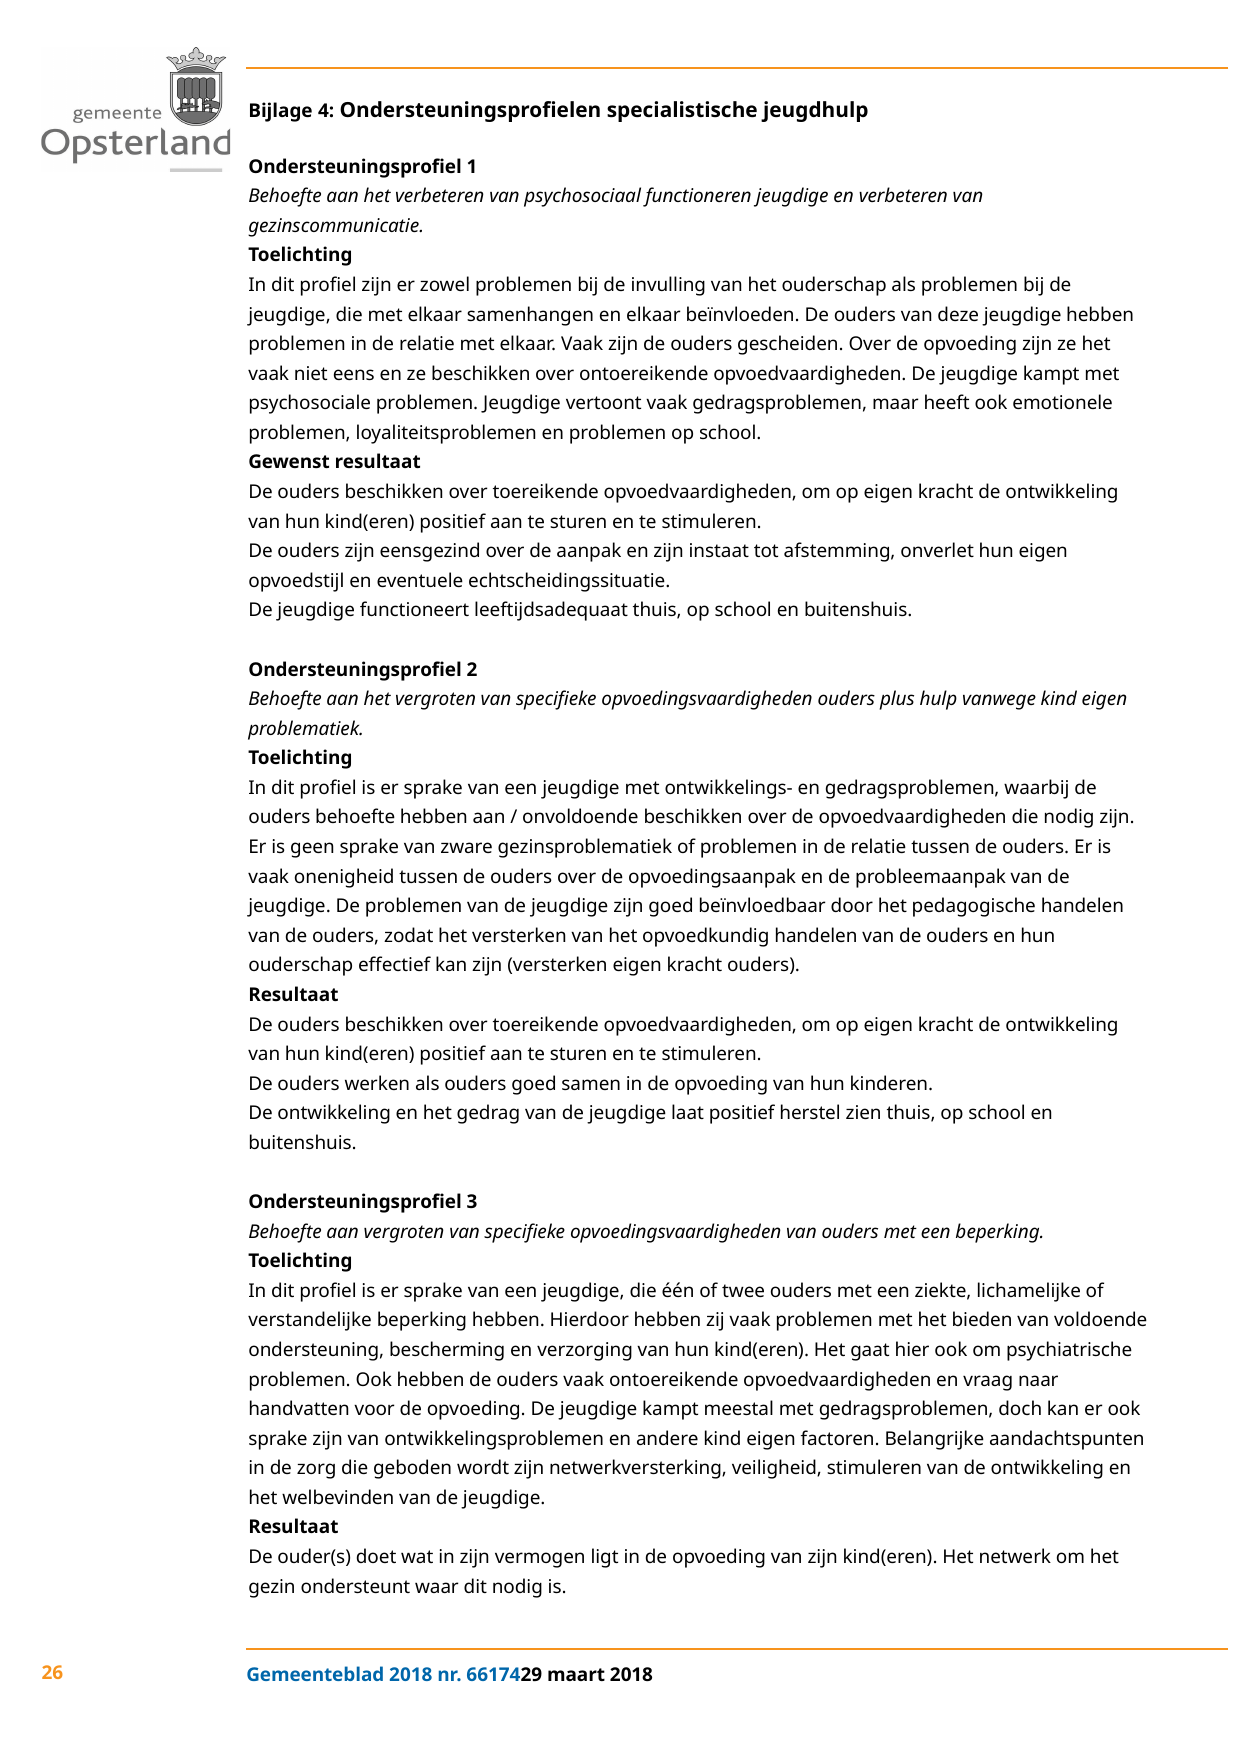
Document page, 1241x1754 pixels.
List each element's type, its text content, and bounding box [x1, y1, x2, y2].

text De ouders beschikken over toereikende opvoedvaardigheden, om op eigen kracht de ontwikkeling van hun kind(eren) positief aan te sturen en te stimuleren. [248, 478, 1152, 534]
text In dit profiel is er sprake van een jeugdige, die één of twee ouders met een ziekte, lichamelijke of verstandelijke beperking hebben. Hierdoor hebben zij vaak problemen met het bieden van voldoende ondersteuning, bescherming en verzorging van hun kind(eren). Het gaat hier ook om psychiatrische problemen. Ook hebben de ouders vaak ontoereikende opvoedvaardigheden en vraag naar handvatten voor de opvoeding. De jeugdige kampt meestal met gedragsproblemen, doch kan er ook sprake zijn van ontwikkelingsproblemen en andere kind eigen factoren. Belangrijke aandachtspunten in de zorg die geboden wordt zijn netwerkversterking, veiligheid, stimuleren van de ontwikkeling en het welbevinden van de jeugdige. [248, 1277, 1152, 1510]
text Ondersteuningsprofiel 2 [248, 656, 1152, 682]
text Resultaat [248, 1514, 1152, 1539]
text Behoefte aan het verbeteren van psychosociaal functioneren jeugdige en verbeteren van gezinscommunicatie. [248, 182, 1152, 238]
text De ouders zijn eensgezind over de aanpak en zijn instaat tot afstemming, onverlet hun eigen opvoedstijl en eventuele echtscheidingssituatie. [248, 537, 1152, 593]
text De ontwikkeling en het gedrag van de jeugdige laat positief herstel zien thuis, op school en buitenshuis. [248, 1099, 1152, 1155]
text De jeugdige functioneert leeftijdsadequaat thuis, op school en buitenshuis. [248, 597, 1152, 622]
text Ondersteuningsprofiel 3 [248, 1188, 1152, 1214]
text Behoefte aan vergroten van specifieke opvoedingsvaardigheden van ouders met een beperking. [248, 1218, 1152, 1244]
text Gewenst resultaat [248, 449, 1152, 474]
text Ondersteuningsprofiel 1 [248, 153, 1152, 179]
text De ouder(s) doet wat in zijn vermogen ligt in de opvoeding van zijn kind(eren). Het netwerk om het gezin ondersteunt waar dit nodig is. [248, 1543, 1152, 1599]
text Toelichting [248, 744, 1152, 770]
picture [41, 47, 231, 172]
text Resultaat [248, 981, 1152, 1007]
text In dit profiel zijn er zowel problemen bij de invulling van het ouderschap als problemen bij de jeugdige, die met elkaar samenhangen en elkaar beïnvloeden. De ouders van deze jeugdige hebben problemen in de relatie met elkaar. Vaak zijn de ouders gescheiden. Over de opvoeding zijn ze het vaak niet eens en ze beschikken over ontoereikende opvoedvaardigheden. De jeugdige kampt met psychosociale problemen. Jeugdige vertoont vaak gedragsproblemen, maar heeft ook emotionele problemen, loyaliteitsproblemen en problemen op school. [248, 271, 1152, 445]
text Toelichting [248, 242, 1152, 267]
text Toelichting [248, 1247, 1152, 1273]
text In dit profiel is er sprake van een jeugdige met ontwikkelings- en gedragsproblemen, waarbij de ouders behoefte hebben aan / onvoldoende beschikken over de opvoedvaardigheden die nodig zijn. Er is geen sprake van zware gezinsproblematiek of problemen in de relatie tussen de ouders. Er is vaak onenigheid tussen de ouders over de opvoedingsaanpak en de probleemaanpak van de jeugdige. De problemen van de jeugdige zijn goed beïnvloedbaar door het pedagogische handelen van de ouders, zodat het versterken van het opvoedkundig handelen van de ouders en hun ouderschap effectief kan zijn (versterken eigen kracht ouders). [248, 774, 1152, 977]
text Behoefte aan het vergroten van specifieke opvoedingsvaardigheden ouders plus hulp vanwege kind eigen problematiek. [248, 685, 1152, 741]
text De ouders beschikken over toereikende opvoedvaardigheden, om op eigen kracht de ontwikkeling van hun kind(eren) positief aan te sturen en te stimuleren. [248, 1011, 1152, 1066]
text Bijlage 4: Ondersteuningsprofielen specialistische jeugdhulp [248, 95, 1152, 123]
text De ouders werken als ouders goed samen in de opvoeding van hun kinderen. [248, 1070, 1152, 1096]
